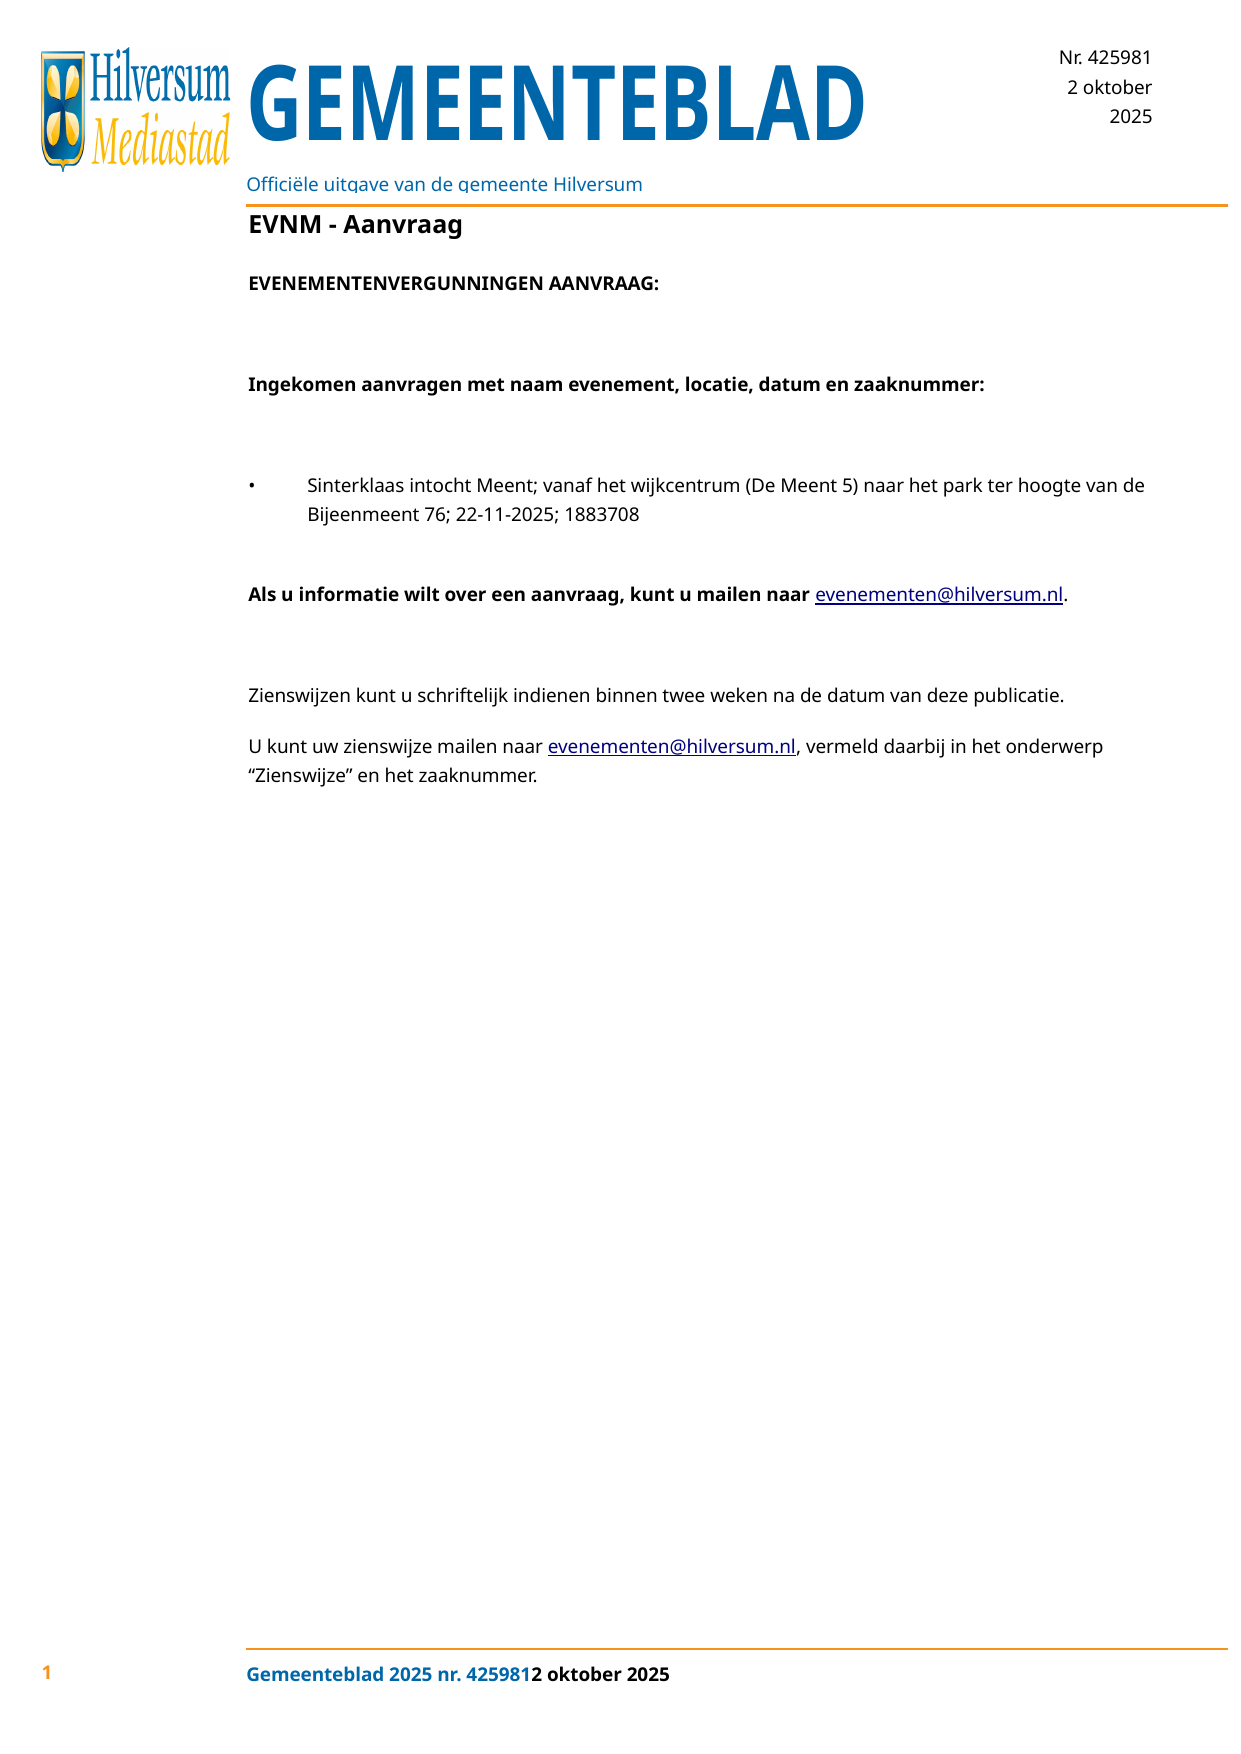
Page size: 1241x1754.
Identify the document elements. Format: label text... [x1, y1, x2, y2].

picture [41, 47, 231, 172]
list Sinterklaas intocht Meent; vanaf het wijkcentrum (De Meent 5) naar het park ter hoogte van de Bijeenmeent 76; 22-11-2025; 1883708 [248, 472, 1152, 527]
text Ingekomen aanvragen met naam evenement, locatie, datum en zaaknummer: [248, 371, 1152, 397]
text EVNM - Aanvraag [248, 207, 1152, 241]
text EVENEMENTENVERGUNNINGEN AANVRAAG: [248, 270, 1152, 296]
text Als u informatie wilt over een aanvraag, kunt u mailen naar evenementen@hilversum.nl. [248, 582, 1152, 607]
text Zienswijzen kunt u schriftelijk indienen binnen twee weken na de datum van deze publicatie. [248, 682, 1152, 708]
text U kunt uw zienswijze mailen naar evenementen@hilversum.nl, vermeld daarbij in het onderwerp “Zienswijze” en het zaaknummer. [248, 733, 1152, 788]
